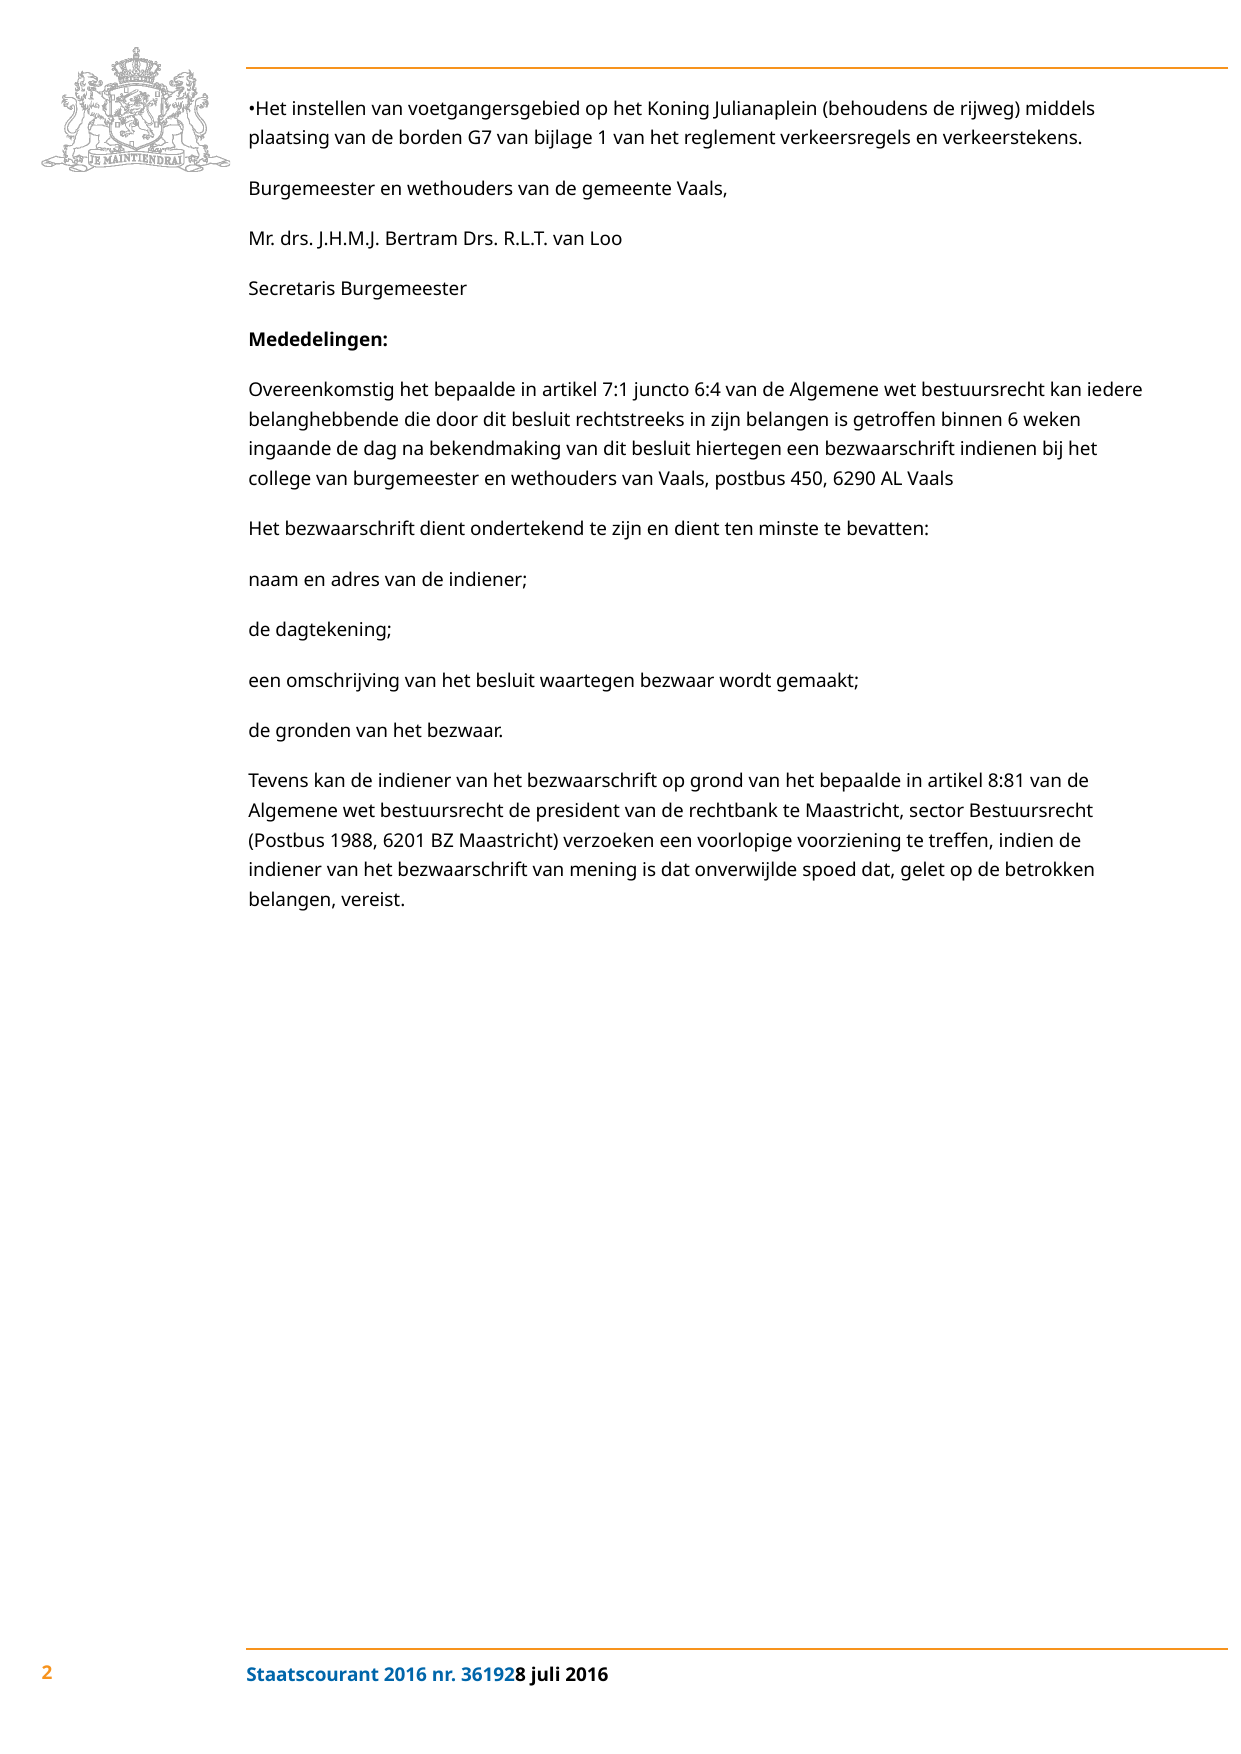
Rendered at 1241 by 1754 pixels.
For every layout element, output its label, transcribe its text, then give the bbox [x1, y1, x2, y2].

text Secretaris Burgemeester [248, 276, 1152, 301]
text •Het instellen van voetgangersgebied op het Koning Julianaplein (behoudens de rijweg) middels plaatsing van de borden G7 van bijlage 1 van het reglement verkeersregels en verkeerstekens. [248, 95, 1152, 150]
text Burgemeester en wethouders van de gemeente Vaals, [248, 175, 1152, 201]
picture [41, 47, 231, 172]
text een omschrijving van het besluit waartegen bezwaar wordt gemaakt; [248, 667, 1152, 693]
text Mededelingen: [248, 326, 1152, 352]
text de dagtekening; [248, 616, 1152, 642]
text Tevens kan de indiener van het bezwaarschrift op grond van het bepaalde in artikel 8:81 van de Algemene wet bestuursrecht de president van de rechtbank te Maastricht, sector Bestuursrecht (Postbus 1988, 6201 BZ Maastricht) verzoeken een voorlopige voorziening te treffen, indien de indiener van het bezwaarschrift van mening is dat onverwijlde spoed dat, gelet op de betrokken belangen, vereist. [248, 768, 1152, 912]
text naam en adres van de indiener; [248, 566, 1152, 592]
text de gronden van het bezwaar. [248, 717, 1152, 743]
text Overeenkomstig het bepaalde in artikel 7:1 juncto 6:4 van de Algemene wet bestuursrecht kan iedere belanghebbende die door dit besluit rechtstreeks in zijn belangen is getroffen binnen 6 weken ingaande de dag na bekendmaking van dit besluit hiertegen een bezwaarschrift indienen bij het college van burgemeester en wethouders van Vaals, postbus 450, 6290 AL Vaals [248, 376, 1152, 491]
text Mr. drs. J.H.M.J. Bertram Drs. R.L.T. van Loo [248, 225, 1152, 251]
text Het bezwaarschrift dient ondertekend te zijn en dient ten minste te bevatten: [248, 516, 1152, 541]
